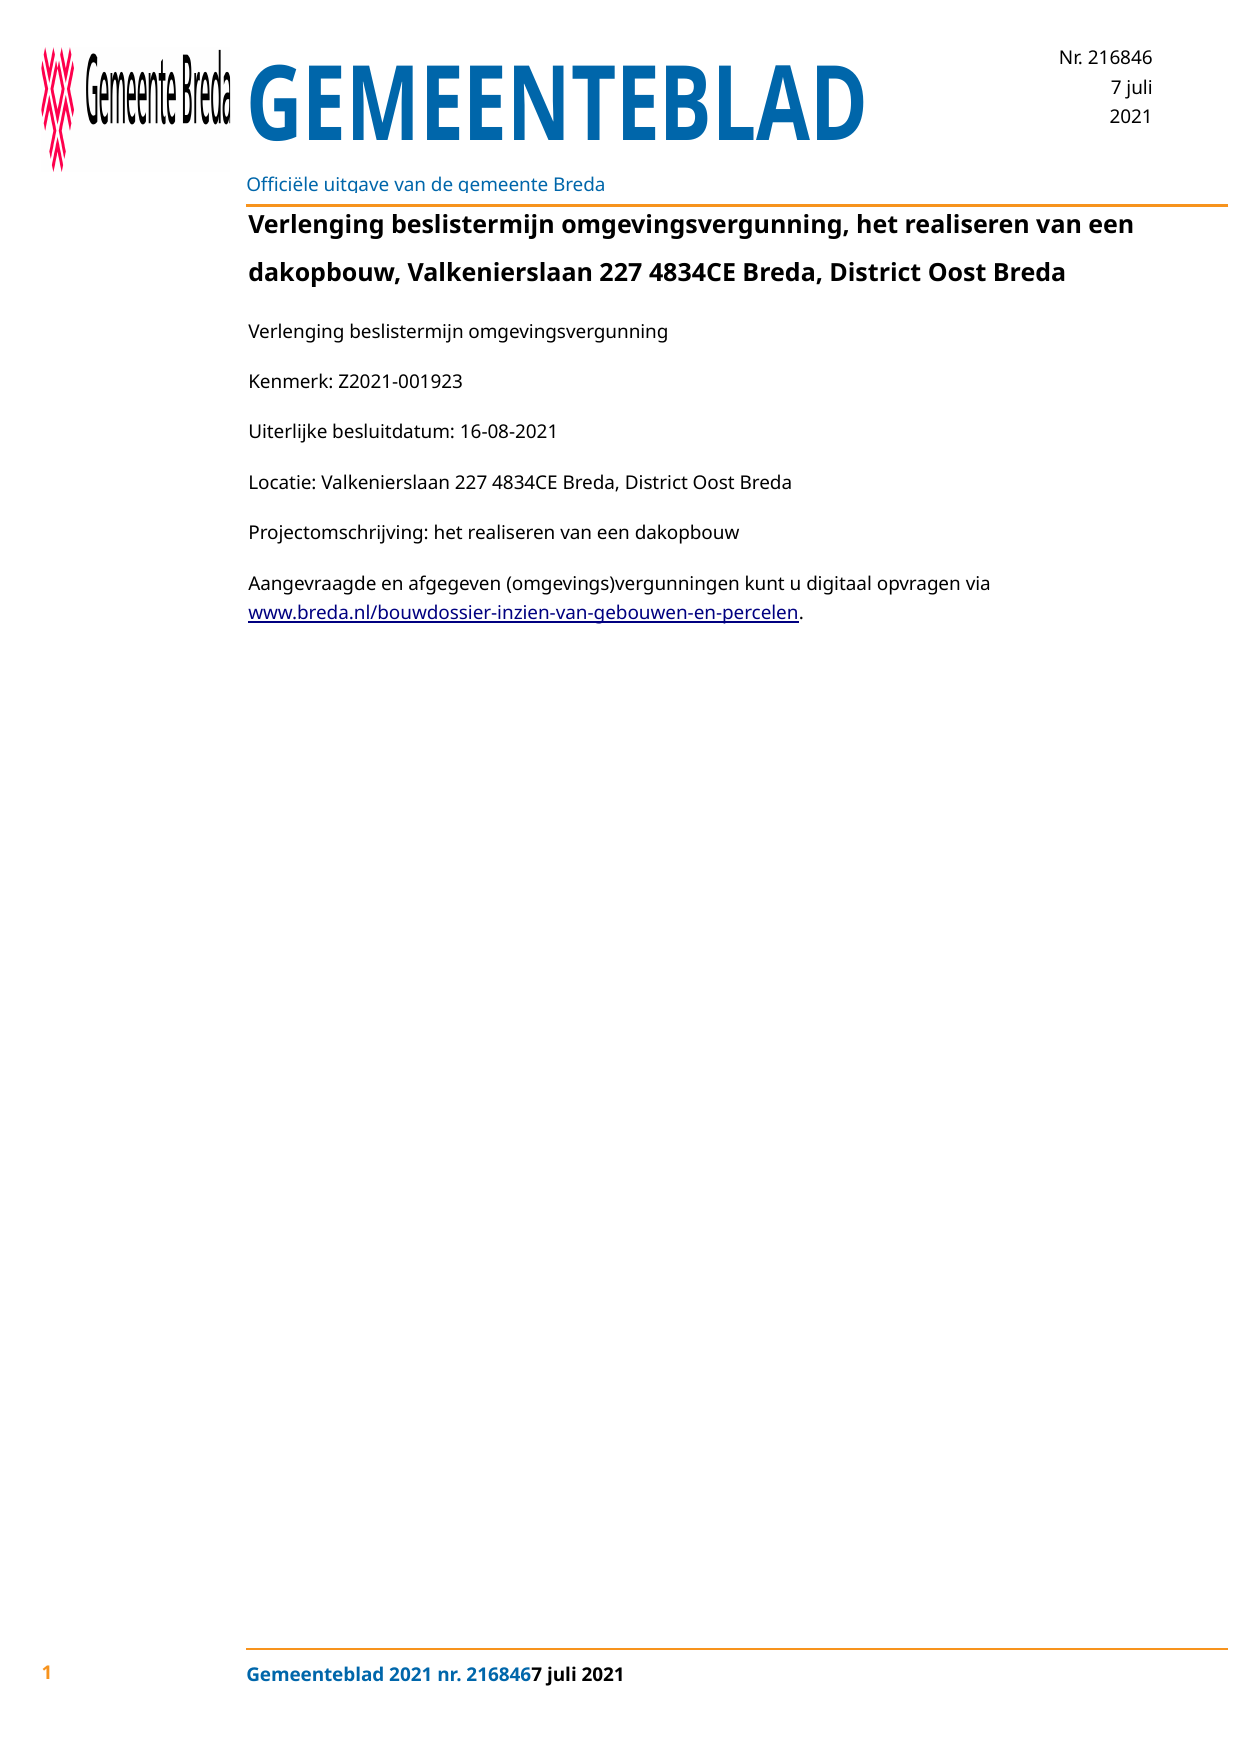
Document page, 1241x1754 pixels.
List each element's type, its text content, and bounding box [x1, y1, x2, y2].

text Verlenging beslistermijn omgevingsvergunning, het realiseren van een dakopbouw, Valkenierslaan 227 4834CE Breda, District Oost Breda [248, 207, 1152, 288]
text Kenmerk: Z2021-001923 [248, 368, 1152, 394]
text Aangevraagde en afgegeven (omgevings)vergunningen kunt u digitaal opvragen via www.breda.nl/bouwdossier-inzien-van-gebouwen-en-percelen. [248, 570, 1152, 625]
text Uiterlijke besluitdatum: 16-08-2021 [248, 419, 1152, 444]
text Projectomschrijving: het realiseren van een dakopbouw [248, 519, 1152, 545]
text Verlenging beslistermijn omgevingsvergunning [248, 318, 1152, 344]
picture [41, 47, 231, 172]
text Locatie: Valkenierslaan 227 4834CE Breda, District Oost Breda [248, 469, 1152, 495]
